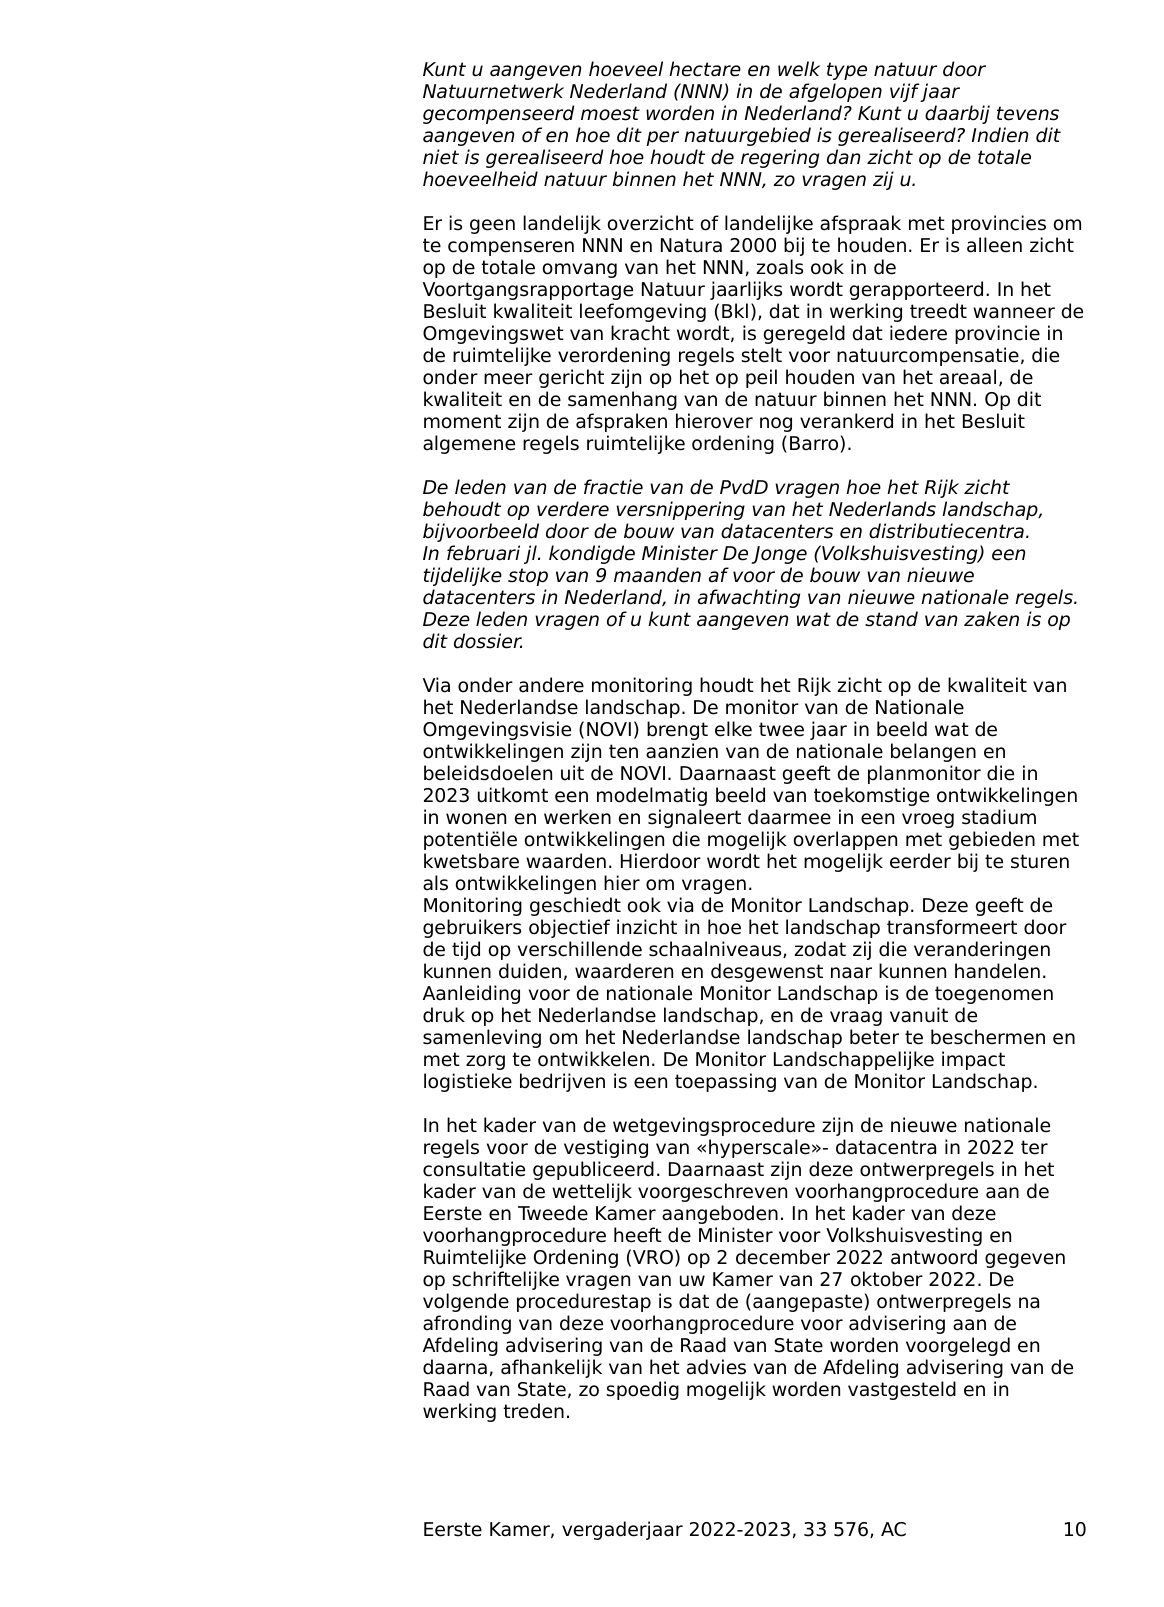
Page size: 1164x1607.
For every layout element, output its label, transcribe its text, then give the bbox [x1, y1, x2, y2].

text De leden van de fractie van de PvdD vragen hoe het Rijk zicht behoudt op verdere versnippering van het Nederlands landschap, bijvoorbeeld door de bouw van datacenters en distributiecentra. [422, 477, 1087, 543]
text Monitoring geschiedt ook via de Monitor Landschap. Deze geeft de gebruikers objectief inzicht in hoe het landschap transformeert door de tijd op verschillende schaalniveaus, zodat zij die veranderingen kunnen duiden, waarderen en desgewenst naar kunnen handelen. Aanleiding voor de nationale Monitor Landschap is de toegenomen druk op het Nederlandse landschap, en de vraag vanuit de samenleving om het Nederlandse landschap beter te beschermen en met zorg te ontwikkelen. De Monitor Landschappelijke impact logistieke bedrijven is een toepassing van de Monitor Landschap. [422, 895, 1087, 1093]
text Er is geen landelijk overzicht of landelijke afspraak met provincies om te compenseren NNN en Natura 2000 bij te houden. Er is alleen zicht op de totale omvang van het NNN, zoals ook in de Voortgangsrapportage Natuur jaarlijks wordt gerapporteerd. In het Besluit kwaliteit leefomgeving (Bkl), dat in werking treedt wanneer de Omgevingswet van kracht wordt, is geregeld dat iedere provincie in de ruimtelijke verordening regels stelt voor natuurcompensatie, die onder meer gericht zijn op het op peil houden van het areaal, de kwaliteit en de samenhang van de natuur binnen het NNN. Op dit moment zijn de afspraken hierover nog verankerd in het Besluit algemene regels ruimtelijke ordening (Barro). [422, 213, 1087, 455]
text In februari jl. kondigde Minister De Jonge (Volkshuisvesting) een tijdelijke stop van 9 maanden af voor de bouw van nieuwe datacenters in Nederland, in afwachting van nieuwe nationale regels. Deze leden vragen of u kunt aangeven wat de stand van zaken is op dit dossier. [422, 543, 1087, 653]
text Via onder andere monitoring houdt het Rijk zicht op de kwaliteit van het Nederlandse landschap. De monitor van de Nationale Omgevingsvisie (NOVI) brengt elke twee jaar in beeld wat de ontwikkelingen zijn ten aanzien van de nationale belangen en beleidsdoelen uit de NOVI. Daarnaast geeft de planmonitor die in 2023 uitkomt een modelmatig beeld van toekomstige ontwikkelingen in wonen en werken en signaleert daarmee in een vroeg stadium potentiële ontwikkelingen die mogelijk overlappen met gebieden met kwetsbare waarden. Hierdoor wordt het mogelijk eerder bij te sturen als ontwikkelingen hier om vragen. [422, 675, 1087, 895]
text In het kader van de wetgevingsprocedure zijn de nieuwe nationale regels voor de vestiging van «hyperscale»- datacentra in 2022 ter consultatie gepubliceerd. Daarnaast zijn deze ontwerpregels in het kader van de wettelijk voorgeschreven voorhangprocedure aan de Eerste en Tweede Kamer aangeboden. In het kader van deze voorhangprocedure heeft de Minister voor Volkshuisvesting en Ruimtelijke Ordening (VRO) op 2 december 2022 antwoord gegeven op schriftelijke vragen van uw Kamer van 27 oktober 2022. De volgende procedurestap is dat de (aangepaste) ontwerpregels na afronding van deze voorhangprocedure voor advisering aan de Afdeling advisering van de Raad van State worden voorgelegd en daarna, afhankelijk van het advies van de Afdeling advisering van de Raad van State, zo spoedig mogelijk worden vastgesteld en in werking treden. [422, 1115, 1087, 1423]
text Kunt u aangeven hoeveel hectare en welk type natuur door Natuurnetwerk Nederland (NNN) in de afgelopen vijf jaar gecompenseerd moest worden in Nederland? Kunt u daarbij tevens aangeven of en hoe dit per natuurgebied is gerealiseerd? Indien dit niet is gerealiseerd hoe houdt de regering dan zicht op de totale hoeveelheid natuur binnen het NNN, zo vragen zij u. [422, 59, 1087, 191]
